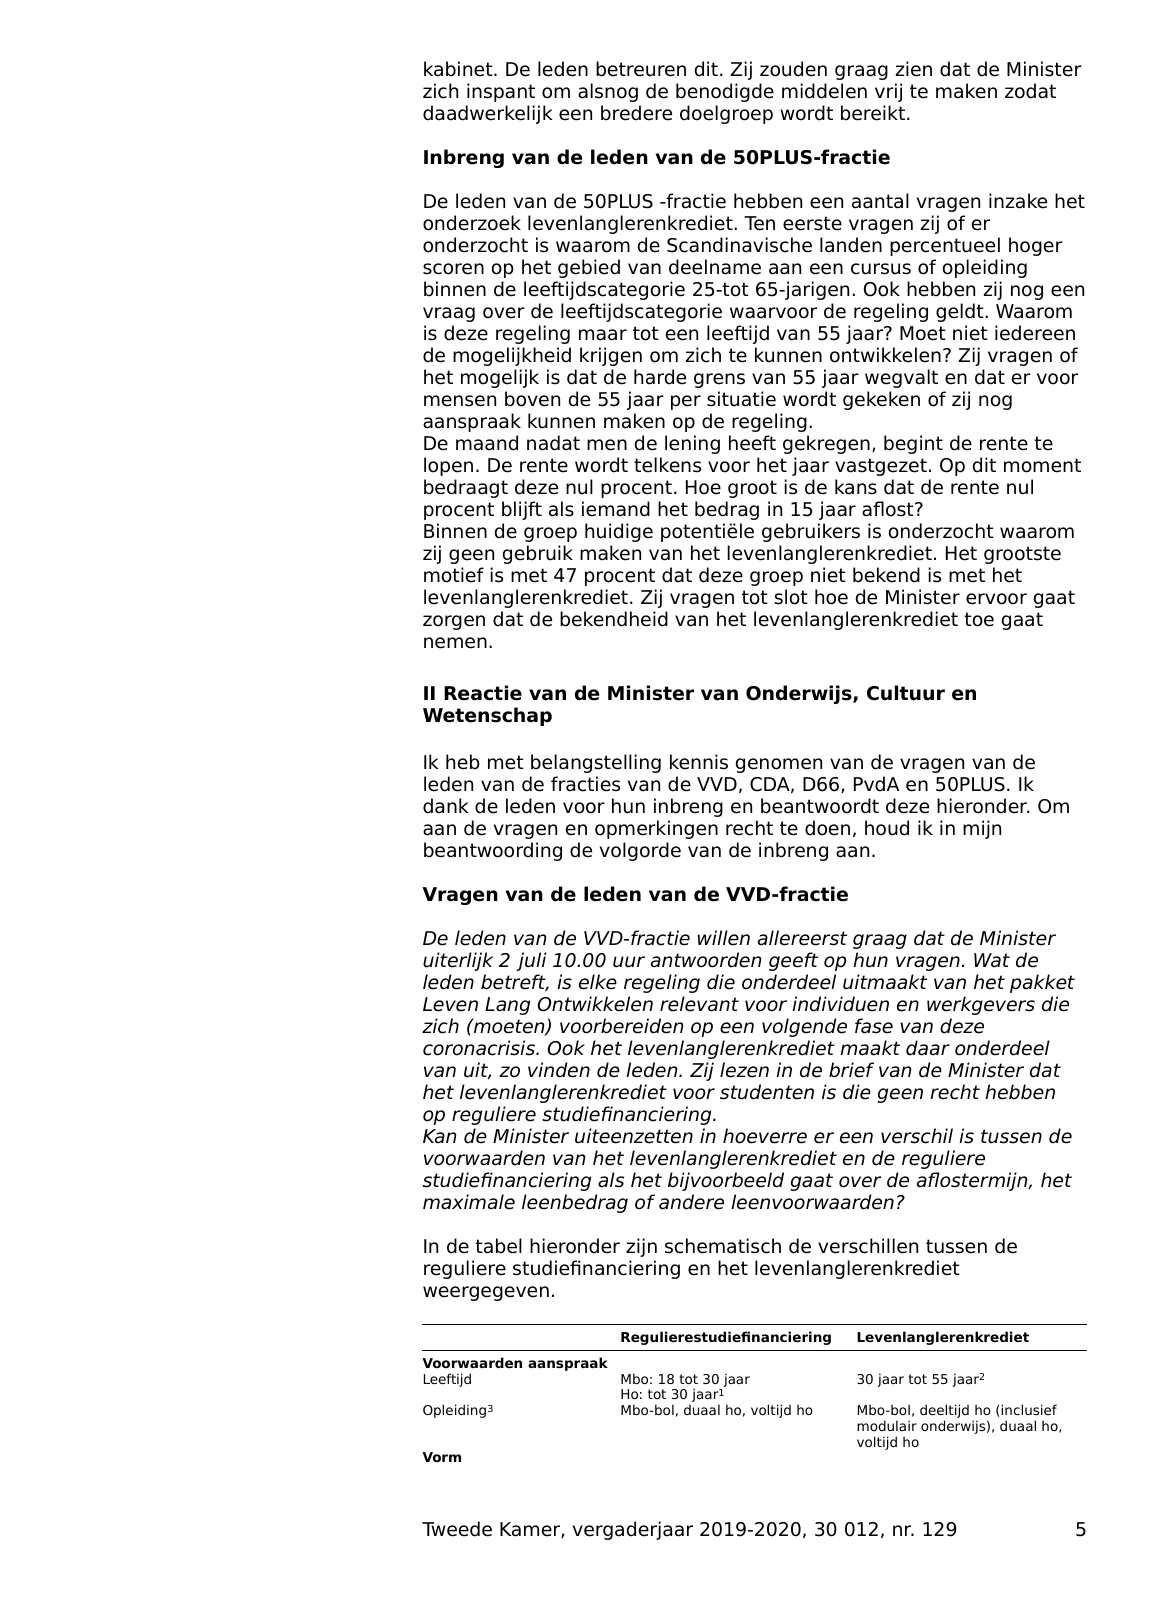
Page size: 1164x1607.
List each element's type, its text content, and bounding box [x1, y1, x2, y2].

table_cell 30 jaar tot 55 jaar2 [850, 1371, 1087, 1403]
subtitle II Reactie van de Minister van Onderwijs, Cultuur en Wetenschap [422, 683, 1087, 727]
subtitle Vragen van de leden van de VVD-fractie [422, 884, 1087, 906]
table_header Levenlanglerenkrediet [850, 1325, 1087, 1350]
table_cell Leeftijd [422, 1371, 614, 1403]
subtitle Inbreng van de leden van de 50PLUS-fractie [422, 147, 1087, 169]
text Binnen de groep huidige potentiële gebruikers is onderzocht waarom zij geen gebruik maken van het levenlanglerenkrediet. Het grootste motief is met 47 procent dat deze groep niet bekend is met het levenlanglerenkrediet. Zij vragen tot slot hoe de Minister ervoor gaat zorgen dat de bekendheid van het levenlanglerenkrediet toe gaat nemen. [422, 521, 1087, 653]
table_header Regulierestudiefinanciering [614, 1325, 850, 1350]
text In de tabel hieronder zijn schematisch de verschillen tussen de reguliere studiefinanciering en het levenlanglerenkrediet weergegeven. [422, 1236, 1087, 1302]
table_cell Vorm [422, 1450, 1087, 1466]
table_cell Mbo-bol, duaal ho, voltijd ho [614, 1403, 850, 1450]
text De leden van de VVD-fractie willen allereerst graag dat de Minister uiterlijk 2 juli 10.00 uur antwoorden geeft op hun vragen. Wat de leden betreft, is elke regeling die onderdeel uitmaakt van het pakket Leven Lang Ontwikkelen relevant voor individuen en werkgevers die zich (moeten) voorbereiden op een volgende fase van deze coronacrisis. Ook het levenlanglerenkrediet maakt daar onderdeel van uit, zo vinden de leden. Zij lezen in de brief van de Minister dat het levenlanglerenkrediet voor studenten is die geen recht hebben op reguliere studiefinanciering. [422, 928, 1087, 1126]
table_header [422, 1325, 614, 1350]
table_cell Voorwaarden aanspraak [422, 1351, 1087, 1371]
text De leden van de 50PLUS -fractie hebben een aantal vragen inzake het onderzoek levenlanglerenkrediet. Ten eerste vragen zij of er onderzocht is waarom de Scandinavische landen percentueel hoger scoren op het gebied van deelname aan een cursus of opleiding binnen de leeftijdscategorie 25-tot 65-jarigen. Ook hebben zij nog een vraag over de leeftijdscategorie waarvoor de regeling geldt. Waarom is deze regeling maar tot een leeftijd van 55 jaar? Moet niet iedereen de mogelijkheid krijgen om zich te kunnen ontwikkelen? Zij vragen of het mogelijk is dat de harde grens van 55 jaar wegvalt en dat er voor mensen boven de 55 jaar per situatie wordt gekeken of zij nog aanspraak kunnen maken op de regeling. [422, 191, 1087, 433]
text Ik heb met belangstelling kennis genomen van de vragen van de leden van de fracties van de VVD, CDA, D66, PvdA en 50PLUS. Ik dank de leden voor hun inbreng en beantwoordt deze hieronder. Om aan de vragen en opmerkingen recht te doen, houd ik in mijn beantwoording de volgorde van de inbreng aan. [422, 752, 1087, 862]
table_cell Mbo-bol, deeltijd ho (inclusief modulair onderwijs), duaal ho, voltijd ho [850, 1403, 1087, 1450]
text kabinet. De leden betreuren dit. Zij zouden graag zien dat de Minister zich inspant om alsnog de benodigde middelen vrij te maken zodat daadwerkelijk een bredere doelgroep wordt bereikt. [422, 59, 1087, 125]
text Kan de Minister uiteenzetten in hoeverre er een verschil is tussen de voorwaarden van het levenlanglerenkrediet en de reguliere studiefinanciering als het bijvoorbeeld gaat over de aflostermijn, het maximale leenbedrag of andere leenvoorwaarden? [422, 1126, 1087, 1214]
text De maand nadat men de lening heeft gekregen, begint de rente te lopen. De rente wordt telkens voor het jaar vastgezet. Op dit moment bedraagt deze nul procent. Hoe groot is de kans dat de rente nul procent blijft als iemand het bedrag in 15 jaar aflost? [422, 433, 1087, 521]
table_cell Mbo: 18 tot 30 jaar Ho: tot 30 jaar1 [614, 1371, 850, 1403]
table_cell Opleiding3 [422, 1403, 614, 1450]
